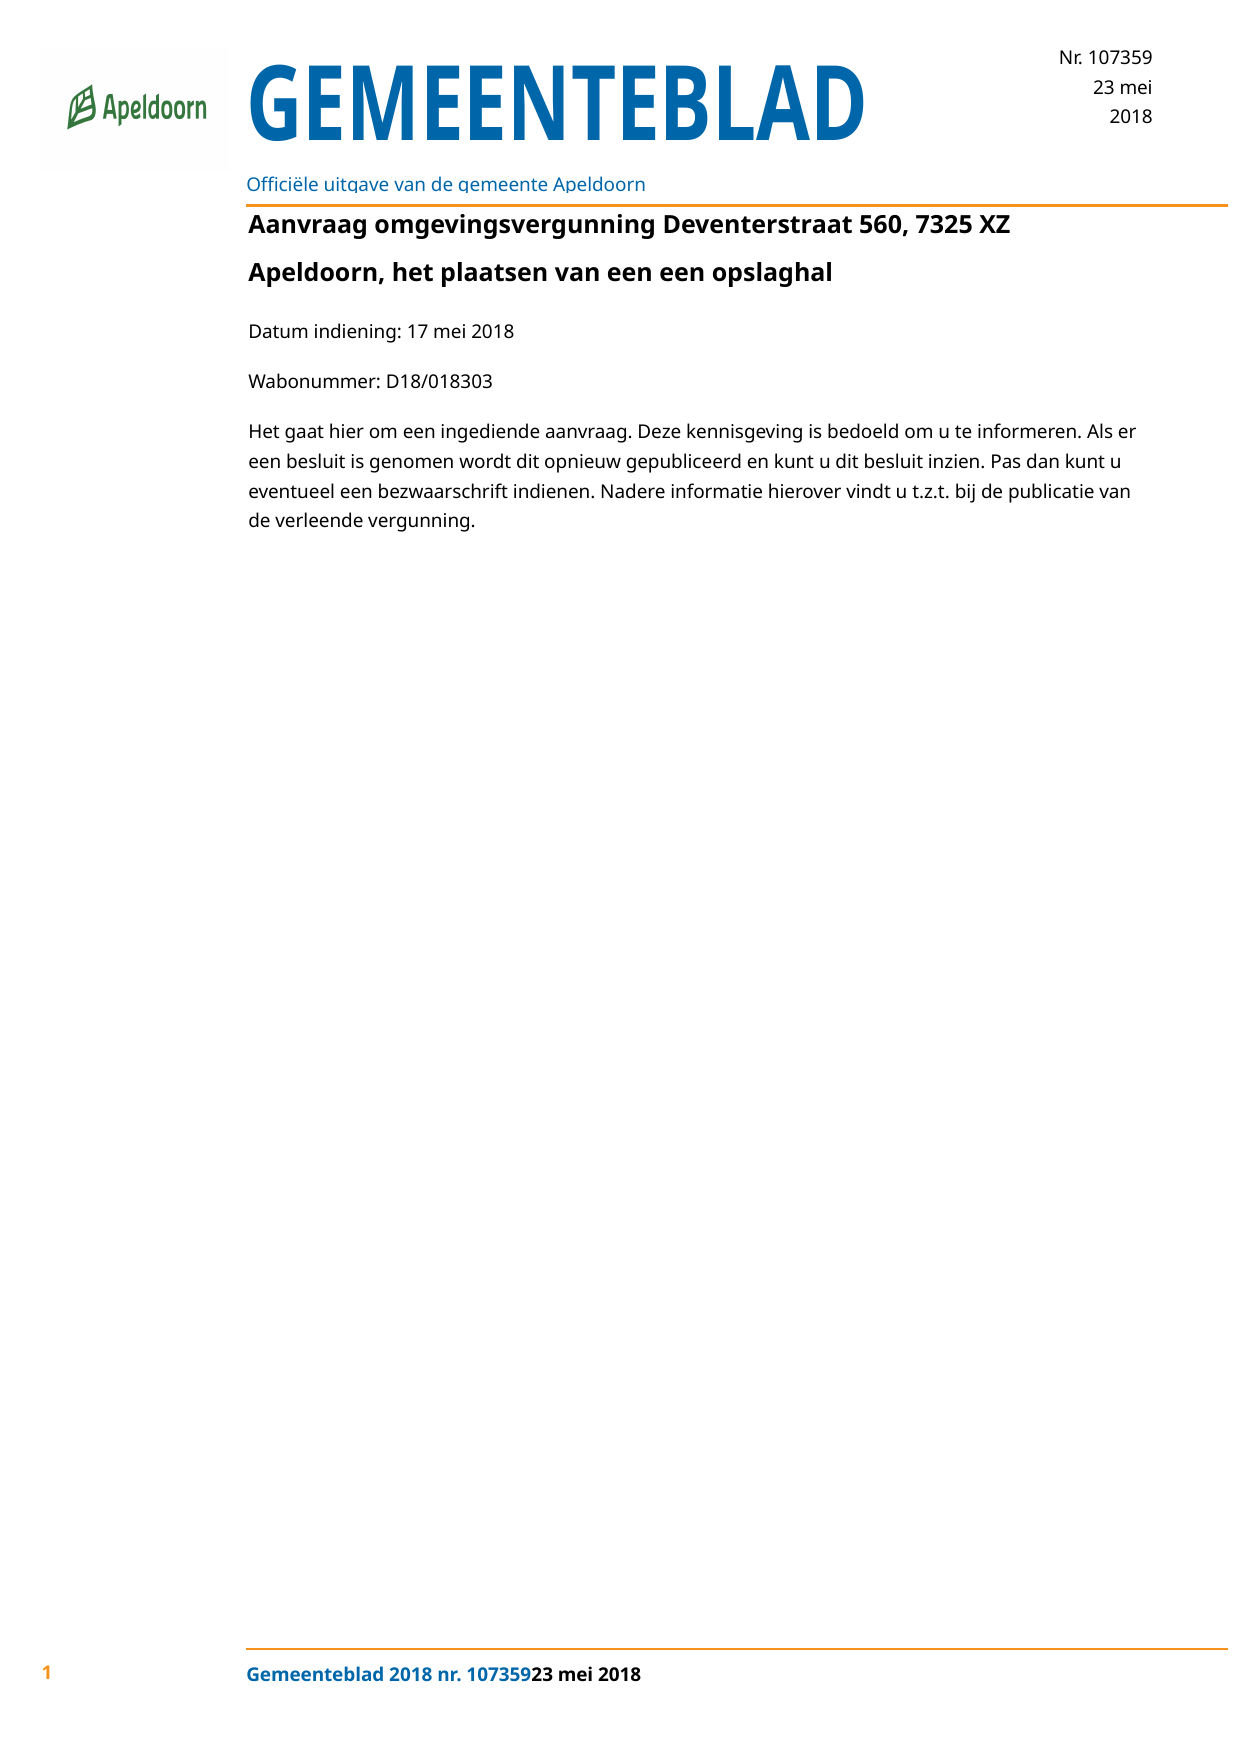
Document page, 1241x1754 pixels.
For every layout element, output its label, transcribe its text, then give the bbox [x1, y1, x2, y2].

text Het gaat hier om een ingediende aanvraag. Deze kennisgeving is bedoeld om u te informeren. Als er een besluit is genomen wordt dit opnieuw gepubliceerd en kunt u dit besluit inzien. Pas dan kunt u eventueel een bezwaarschrift indienen. Nadere informatie hierover vindt u t.z.t. bij de publicatie van de verleende vergunning. [248, 419, 1152, 533]
picture [41, 47, 231, 172]
text Wabonummer: D18/018303 [248, 368, 1152, 394]
text Datum indiening: 17 mei 2018 [248, 318, 1152, 344]
text Aanvraag omgevingsvergunning Deventerstraat 560, 7325 XZ Apeldoorn, het plaatsen van een een opslaghal [248, 207, 1152, 288]
